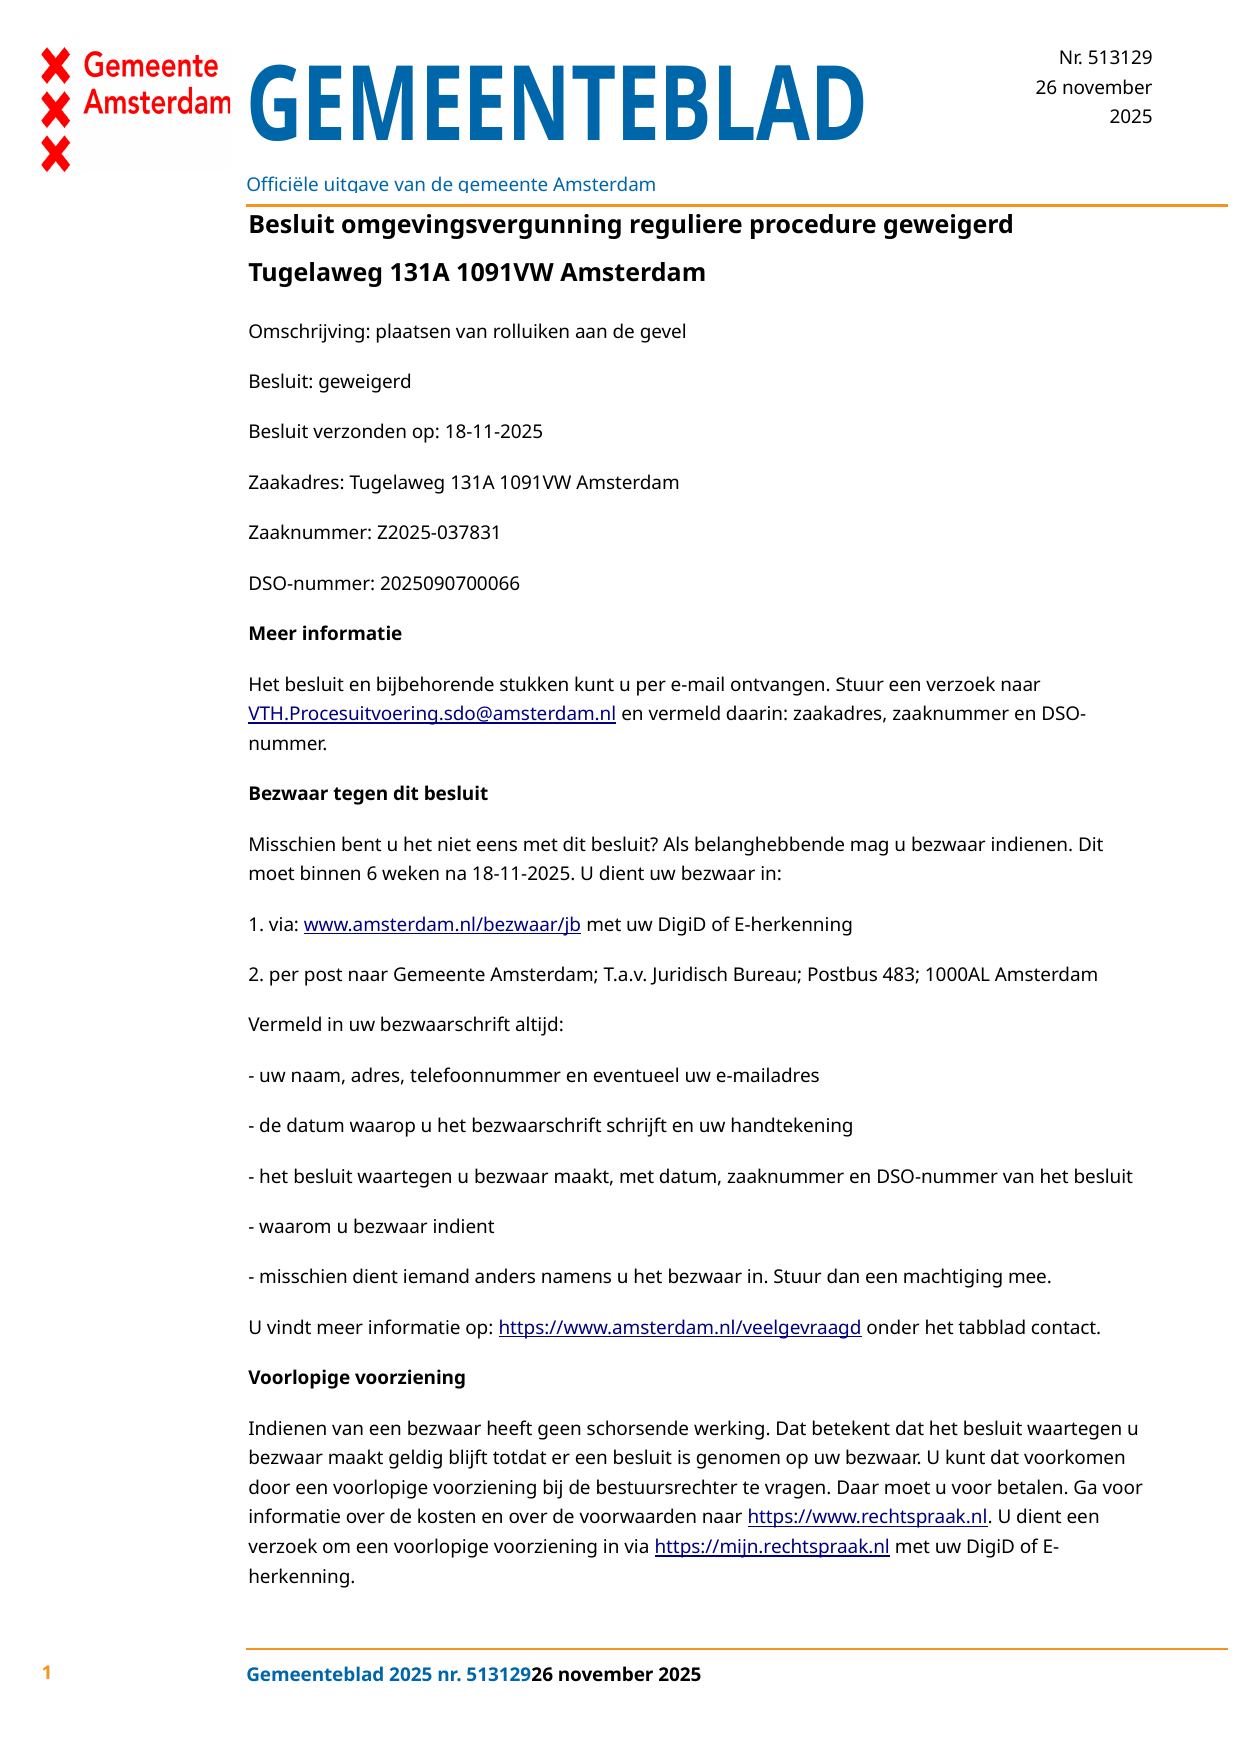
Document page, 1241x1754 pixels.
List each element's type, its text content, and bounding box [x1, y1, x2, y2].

text Besluit verzonden op: 18-11-2025 [248, 419, 1152, 444]
text Meer informatie [248, 620, 1152, 646]
text Misschien bent u het niet eens met dit besluit? Als belanghebbende mag u bezwaar indienen. Dit moet binnen 6 weken na 18-11-2025. U dient uw bezwaar in: [248, 831, 1152, 886]
text - waarom u bezwaar indient [248, 1213, 1152, 1239]
text Omschrijving: plaatsen van rolluiken aan de gevel [248, 318, 1152, 344]
text Besluit: geweigerd [248, 368, 1152, 394]
text - misschien dient iemand anders namens u het bezwaar in. Stuur dan een machtiging mee. [248, 1264, 1152, 1289]
text - de datum waarop u het bezwaarschrift schrijft en uw handtekening [248, 1112, 1152, 1138]
text Zaaknummer: Z2025-037831 [248, 519, 1152, 545]
text Zaakadres: Tugelaweg 131A 1091VW Amsterdam [248, 469, 1152, 495]
text - uw naam, adres, telefoonnummer en eventueel uw e-mailadres [248, 1062, 1152, 1088]
text 1. via: www.amsterdam.nl/bezwaar/jb met uw DigiD of E-herkenning [248, 911, 1152, 937]
text DSO-nummer: 2025090700066 [248, 570, 1152, 596]
text 2. per post naar Gemeente Amsterdam; T.a.v. Juridisch Bureau; Postbus 483; 1000AL Amsterdam [248, 961, 1152, 987]
text Bezwaar tegen dit besluit [248, 780, 1152, 806]
text Het besluit en bijbehorende stukken kunt u per e-mail ontvangen. Stuur een verzoek naar VTH.Procesuitvoering.sdo@amsterdam.nl en vermeld daarin: zaakadres, zaaknummer en DSO-nummer. [248, 671, 1152, 756]
text - het besluit waartegen u bezwaar maakt, met datum, zaaknummer en DSO-nummer van het besluit [248, 1163, 1152, 1189]
text U vindt meer informatie op: https://www.amsterdam.nl/veelgevraagd onder het tabblad contact. [248, 1314, 1152, 1340]
text Besluit omgevingsvergunning reguliere procedure geweigerd Tugelaweg 131A 1091VW Amsterdam [248, 207, 1152, 288]
text Vermeld in uw bezwaarschrift altijd: [248, 1012, 1152, 1037]
text Indienen van een bezwaar heeft geen schorsende werking. Dat betekent dat het besluit waartegen u bezwaar maakt geldig blijft totdat er een besluit is genomen op uw bezwaar. U kunt dat voorkomen door een voorlopige voorziening bij de bestuursrechter te vragen. Daar moet u voor betalen. Ga voor informatie over de kosten en over de voorwaarden naar https://www.rechtspraak.nl. U dient een verzoek om een voorlopige voorziening in via https://mijn.rechtspraak.nl met uw DigiD of E-herkenning. [248, 1415, 1152, 1589]
picture [41, 47, 231, 172]
text Voorlopige voorziening [248, 1364, 1152, 1390]
